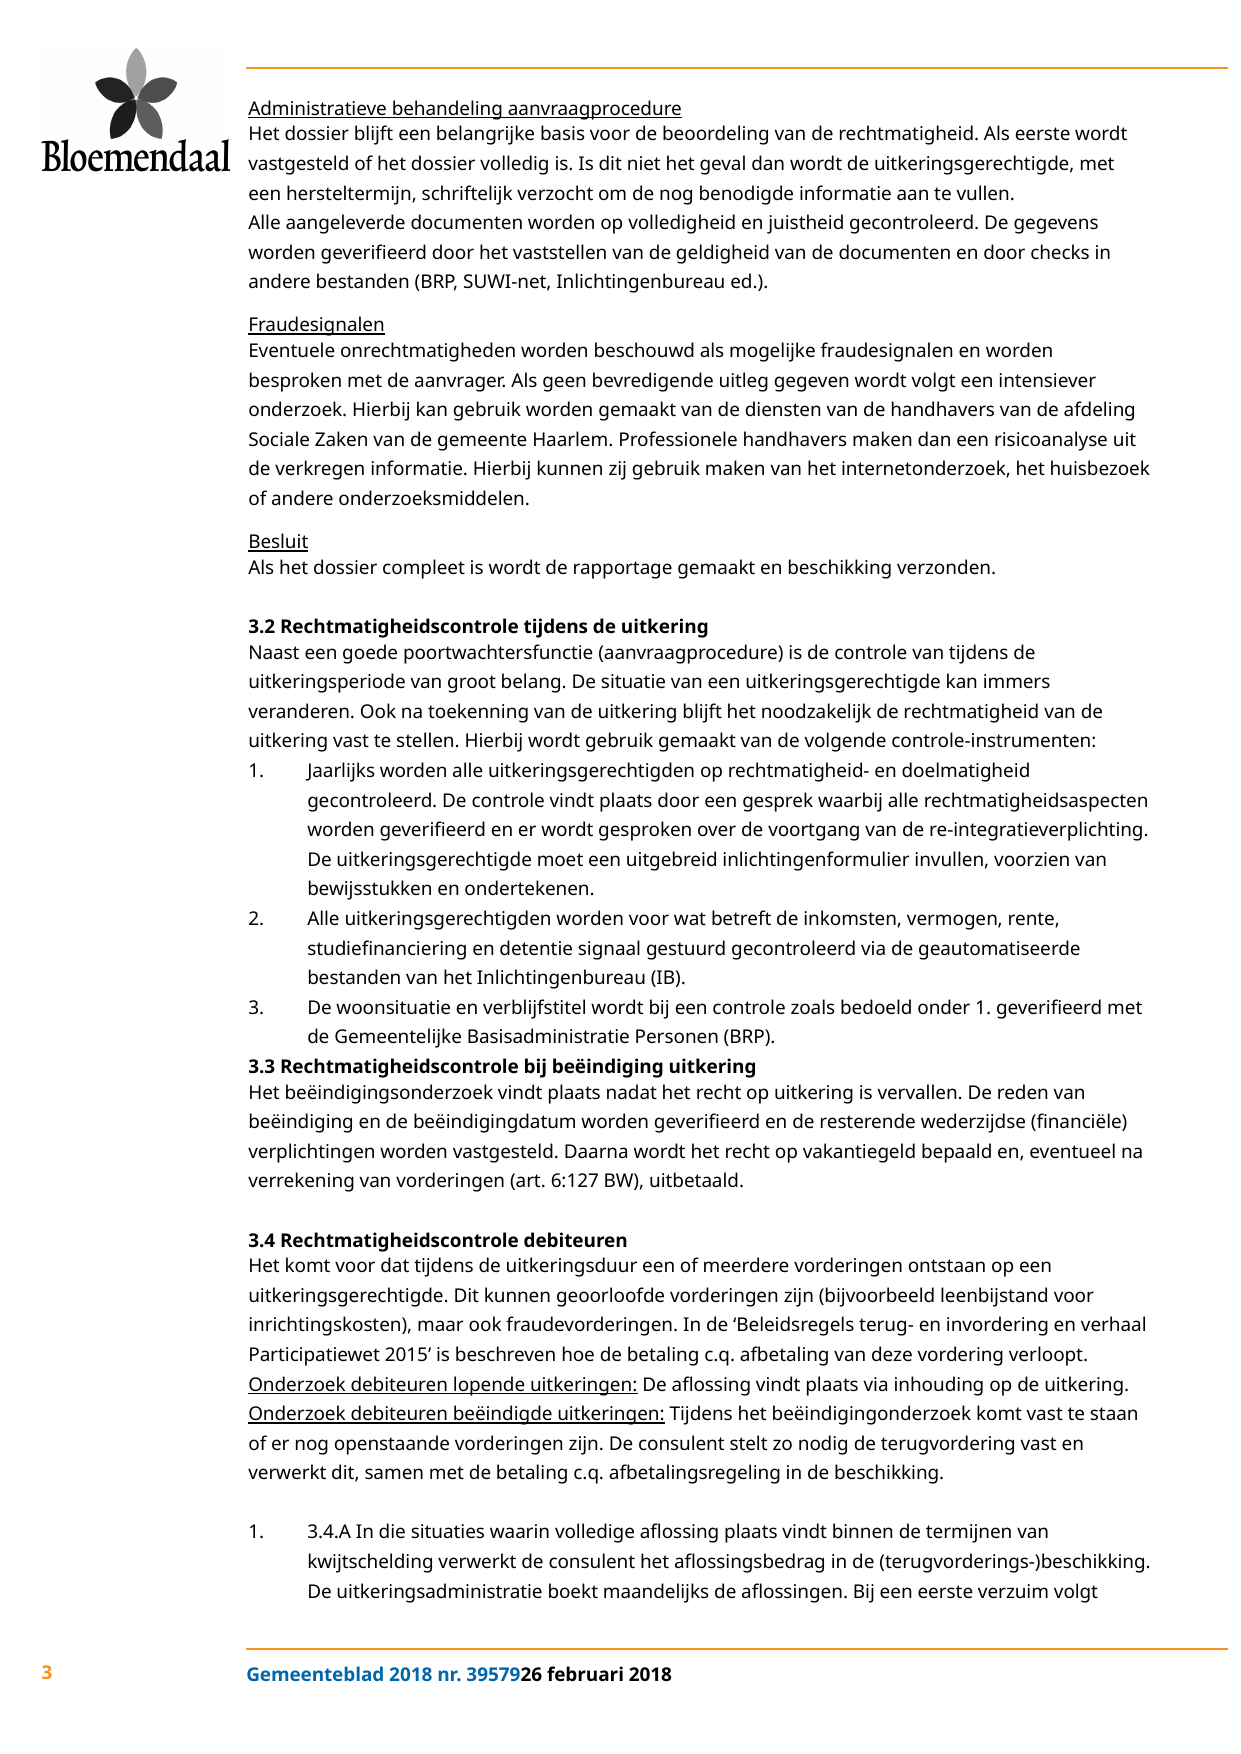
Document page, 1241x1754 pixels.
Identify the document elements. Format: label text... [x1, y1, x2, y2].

text Het dossier blijft een belangrijke basis voor de beoordeling van de rechtmatigheid. Als eerste wordt vastgesteld of het dossier volledig is. Is dit niet het geval dan wordt de uitkeringsgerechtigde, met een hersteltermijn, schriftelijk verzocht om de nog benodigde informatie aan te vullen. [248, 121, 1152, 205]
text Onderzoek debiteuren lopende uitkeringen: De aflossing vindt plaats via inhouding op de uitkering. [248, 1371, 1152, 1397]
text Eventuele onrechtmatigheden worden beschouwd als mogelijke fraudesignalen en worden besproken met de aanvrager. Als geen bevredigende uitleg gegeven wordt volgt een intensiever onderzoek. Hierbij kan gebruik worden gemaakt van de diensten van de handhavers van de afdeling Sociale Zaken van de gemeente Haarlem. Professionele handhavers maken dan een risicoanalyse uit de verkregen informatie. Hierbij kunnen zij gebruik maken van het internetonderzoek, het huisbezoek of andere onderzoeksmiddelen. [248, 337, 1152, 511]
text Fraudesignalen [248, 312, 1152, 337]
list Alle uitkeringsgerechtigden worden voor wat betreft de inkomsten, vermogen, rente, studiefinanciering en detentie signaal gestuurd gecontroleerd via de geautomatiseerde bestanden van het Inlichtingenbureau (IB). [248, 905, 1152, 990]
text Als het dossier compleet is wordt de rapportage gemaakt en beschikking verzonden. [248, 554, 1152, 580]
text Alle aangeleverde documenten worden op volledigheid en juistheid gecontroleerd. De gegevens worden geverifieerd door het vaststellen van de geldigheid van de documenten en door checks in andere bestanden (BRP, SUWI-net, Inlichtingenbureau ed.). [248, 209, 1152, 294]
text Het beëindigingsonderzoek vindt plaats nadat het recht op uitkering is vervallen. De reden van beëindiging en de beëindigingdatum worden geverifieerd en de resterende wederzijdse (financiële) verplichtingen worden vastgesteld. Daarna wordt het recht op vakantiegeld bepaald en, eventueel na verrekening van vorderingen (art. 6:127 BW), uitbetaald. [248, 1079, 1152, 1193]
text Naast een goede poortwachtersfunctie (aanvraagprocedure) is de controle van tijdens de uitkeringsperiode van groot belang. De situatie van een uitkeringsgerechtigde kan immers veranderen. Ook na toekenning van de uitkering blijft het noodzakelijk de rechtmatigheid van de uitkering vast te stellen. Hierbij wordt gebruik gemaakt van de volgende controle-instrumenten: [248, 639, 1152, 753]
list Jaarlijks worden alle uitkeringsgerechtigden op rechtmatigheid- en doelmatigheid gecontroleerd. De controle vindt plaats door een gesprek waarbij alle rechtmatigheidsaspecten worden geverifieerd en er wordt gesproken over de voortgang van de re-integratieverplichting. De uitkeringsgerechtigde moet een uitgebreid inlichtingenformulier invullen, voorzien van bewijsstukken en ondertekenen. [248, 757, 1152, 901]
text Onderzoek debiteuren beëindigde uitkeringen: Tijdens het beëindigingonderzoek komt vast te staan of er nog openstaande vorderingen zijn. De consulent stelt zo nodig de terugvordering vast en verwerkt dit, samen met de betaling c.q. afbetalingsregeling in de beschikking. [248, 1400, 1152, 1485]
text 3.4 Rechtmatigheidscontrole debiteuren [248, 1227, 1152, 1252]
text 3.3 Rechtmatigheidscontrole bij beëindiging uitkering [248, 1053, 1152, 1079]
text 3.2 Rechtmatigheidscontrole tijdens de uitkering [248, 613, 1152, 639]
list 3.4.A In die situaties waarin volledige aflossing plaats vindt binnen de termijnen van kwijtschelding verwerkt de consulent het aflossingsbedrag in de (terugvorderings-)beschikking. De uitkeringsadministratie boekt maandelijks de aflossingen. Bij een eerste verzuim volgt [248, 1519, 1152, 1604]
list De woonsituatie en verblijfstitel wordt bij een controle zoals bedoeld onder 1. geverifieerd met de Gemeentelijke Basisadministratie Personen (BRP). [248, 994, 1152, 1049]
text Het komt voor dat tijdens de uitkeringsduur een of meerdere vorderingen ontstaan op een uitkeringsgerechtigde. Dit kunnen geoorloofde vorderingen zijn (bijvoorbeeld leenbijstand voor inrichtingskosten), maar ook fraudevorderingen. In de ‘Beleidsregels terug- en invordering en verhaal Participatiewet 2015’ is beschreven hoe de betaling c.q. afbetaling van deze vordering verloopt. [248, 1252, 1152, 1367]
picture [41, 47, 231, 172]
text Administratieve behandeling aanvraagprocedure [248, 95, 1152, 121]
text Besluit [248, 528, 1152, 554]
